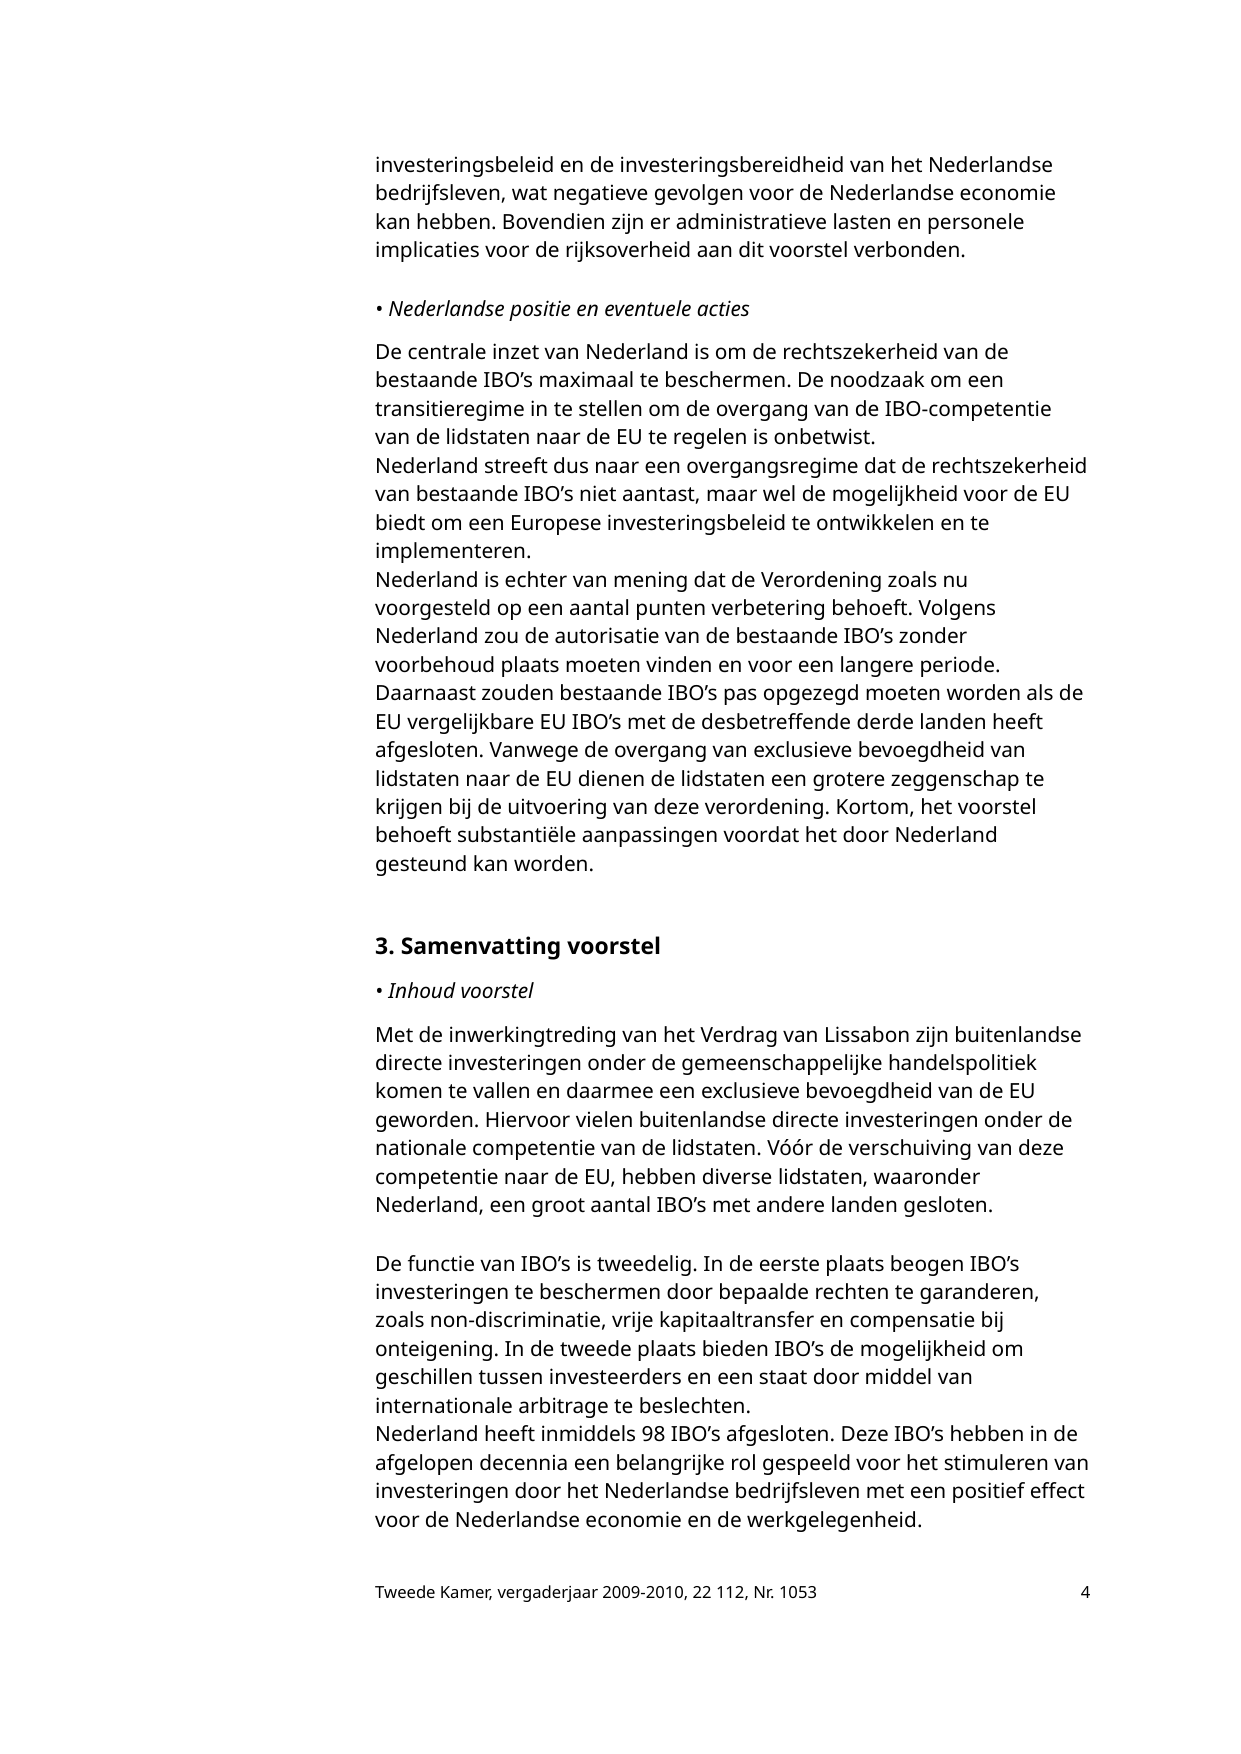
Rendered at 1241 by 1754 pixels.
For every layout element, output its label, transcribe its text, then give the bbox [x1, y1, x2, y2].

text De centrale inzet van Nederland is om de rechtszekerheid van de bestaande IBO’s maximaal te beschermen. De noodzaak om een transitieregime in te stellen om de overgang van de IBO-competentie van de lidstaten naar de EU te regelen is onbetwist. [375, 337, 1090, 451]
text De functie van IBO’s is tweedelig. In de eerste plaats beogen IBO’s investeringen te beschermen door bepaalde rechten te garanderen, zoals non-discriminatie, vrije kapitaaltransfer en compensatie bij onteigening. In de tweede plaats bieden IBO’s de mogelijkheid om geschillen tussen investeerders en een staat door middel van internationale arbitrage te beslechten. [375, 1249, 1090, 1419]
text Met de inwerkingtreding van het Verdrag van Lissabon zijn buitenlandse directe investeringen onder de gemeenschappelijke handelspolitiek komen te vallen en daarmee een exclusieve bevoegdheid van de EU geworden. Hiervoor vielen buitenlandse directe investeringen onder de nationale competentie van de lidstaten. Vóór de verschuiving van deze competentie naar de EU, hebben diverse lidstaten, waaronder Nederland, een groot aantal IBO’s met andere landen gesloten. [375, 1020, 1090, 1219]
subtitle 3. Samenvatting voorstel [375, 930, 1090, 961]
text Nederland is echter van mening dat de Verordening zoals nu voorgesteld op een aantal punten verbetering behoeft. Volgens Nederland zou de autorisatie van de bestaande IBO’s zonder voorbehoud plaats moeten vinden en voor een langere periode. Daarnaast zouden bestaande IBO’s pas opgezegd moeten worden als de EU vergelijkbare EU IBO’s met de desbetreffende derde landen heeft afgesloten. Vanwege de overgang van exclusieve bevoegdheid van lidstaten naar de EU dienen de lidstaten een grotere zeggenschap te krijgen bij de uitvoering van deze verordening. Kortom, het voorstel behoeft substantiële aanpassingen voordat het door Nederland gesteund kan worden. [375, 565, 1090, 877]
text Nederland heeft inmiddels 98 IBO’s afgesloten. Deze IBO’s hebben in de afgelopen decennia een belangrijke rol gespeeld voor het stimuleren van investeringen door het Nederlandse bedrijfsleven met een positief effect voor de Nederlandse economie en de werkgelegenheid. [375, 1419, 1090, 1533]
text • Inhoud voorstel [375, 976, 1090, 1005]
text Nederland streeft dus naar een overgangsregime dat de rechtszekerheid van bestaande IBO’s niet aantast, maar wel de mogelijkheid voor de EU biedt om een Europese investeringsbeleid te ontwikkelen en te implementeren. [375, 451, 1090, 565]
text investeringsbeleid en de investeringsbereidheid van het Nederlandse bedrijfsleven, wat negatieve gevolgen voor de Nederlandse economie kan hebben. Bovendien zijn er administratieve lasten en personele implicaties voor de rijksoverheid aan dit voorstel verbonden. [375, 150, 1090, 264]
text • Nederlandse positie en eventuele acties [375, 294, 1090, 322]
